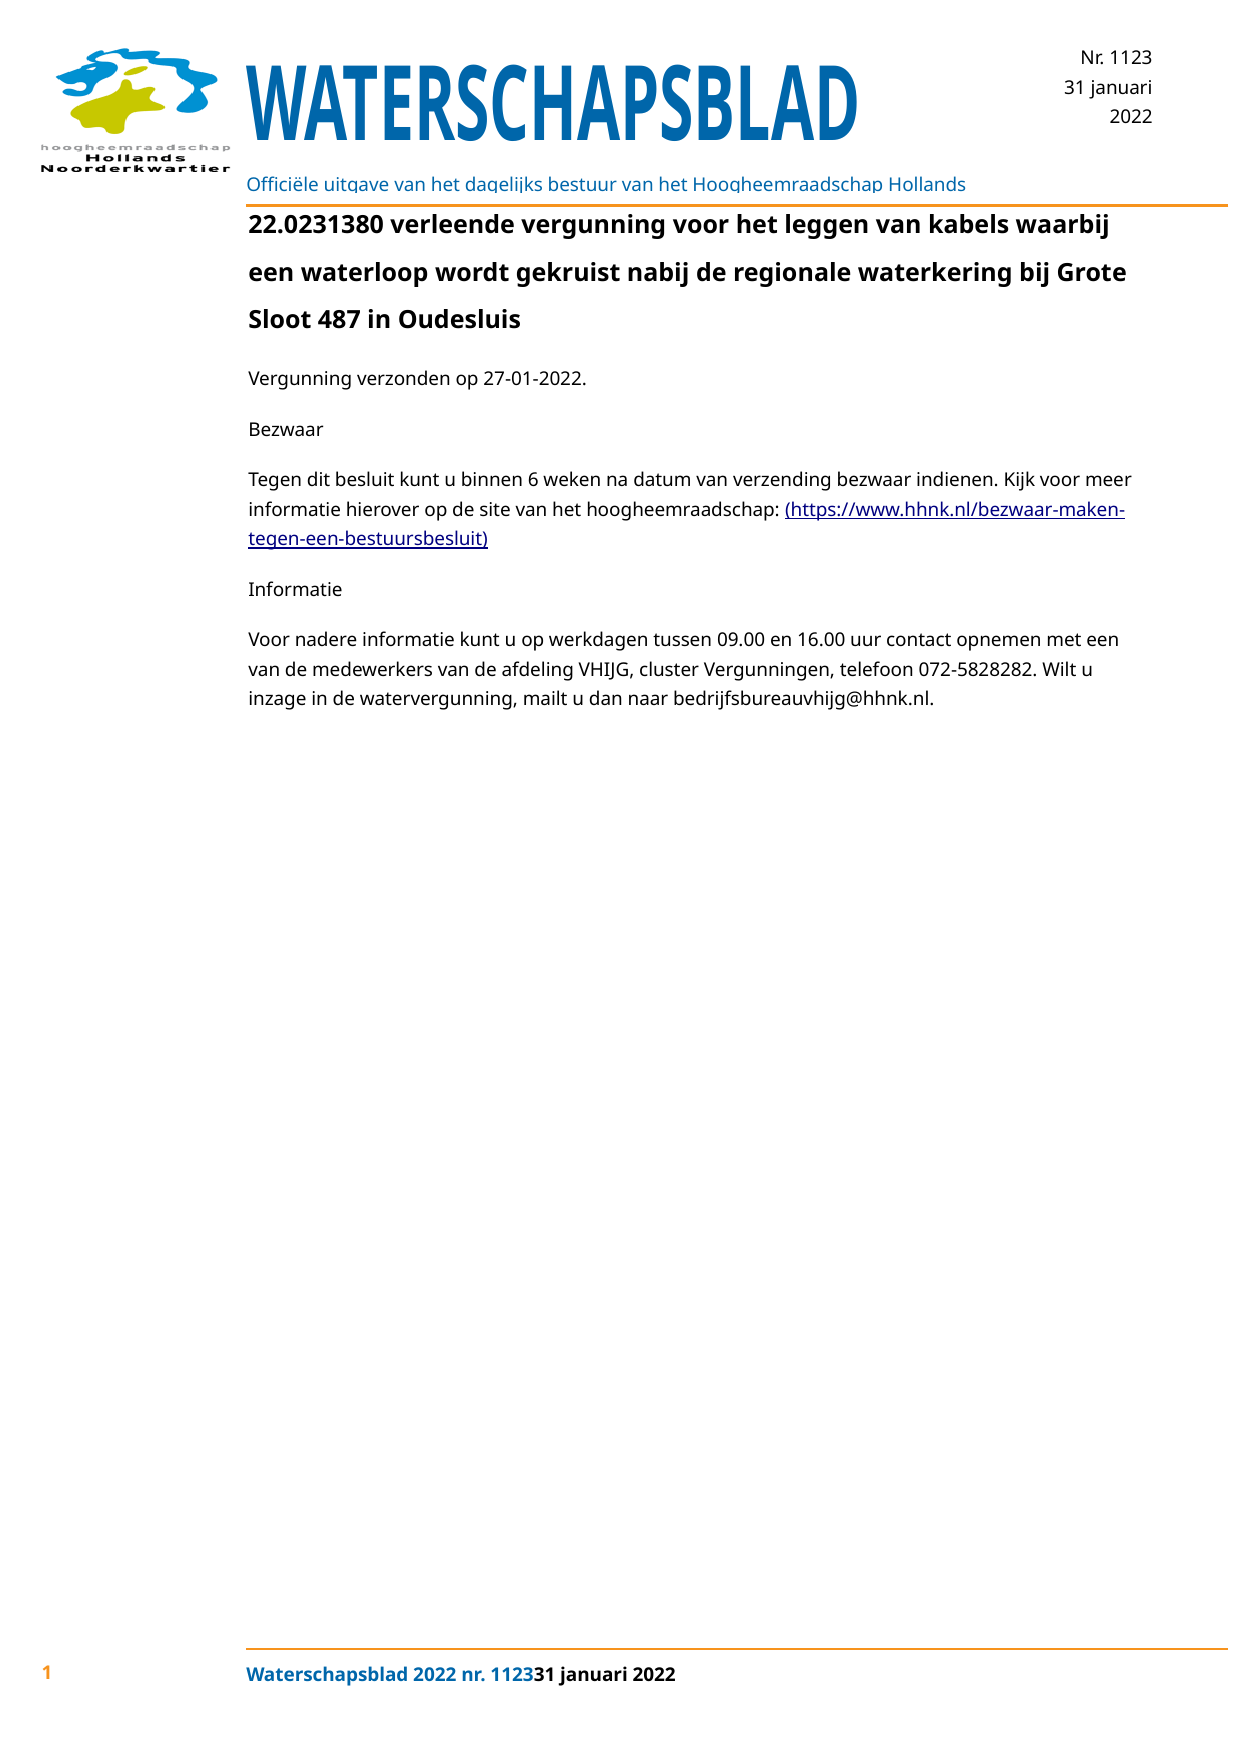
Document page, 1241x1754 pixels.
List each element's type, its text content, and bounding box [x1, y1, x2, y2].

text Bezwaar [248, 416, 1152, 442]
text Vergunning verzonden op 27-01-2022. [248, 366, 1152, 391]
text 22.0231380 verleende vergunning voor het leggen van kabels waarbij een waterloop wordt gekruist nabij de regionale waterkering bij Grote Sloot 487 in Oudesluis [248, 207, 1152, 336]
text Voor nadere informatie kunt u op werkdagen tussen 09.00 en 16.00 uur contact opnemen met een van de medewerkers van de afdeling VHIJG, cluster Vergunningen, telefoon 072-5828282. Wilt u inzage in de watervergunning, mailt u dan naar bedrijfsbureauvhijg@hhnk.nl. [248, 626, 1152, 711]
text Informatie [248, 576, 1152, 602]
text Tegen dit besluit kunt u binnen 6 weken na datum van verzending bezwaar indienen. Kijk voor meer informatie hierover op de site van het hoogheemraadschap: (https://www.hhnk.nl/bezwaar-maken-tegen-een-bestuursbesluit) [248, 466, 1152, 551]
picture [41, 47, 231, 172]
